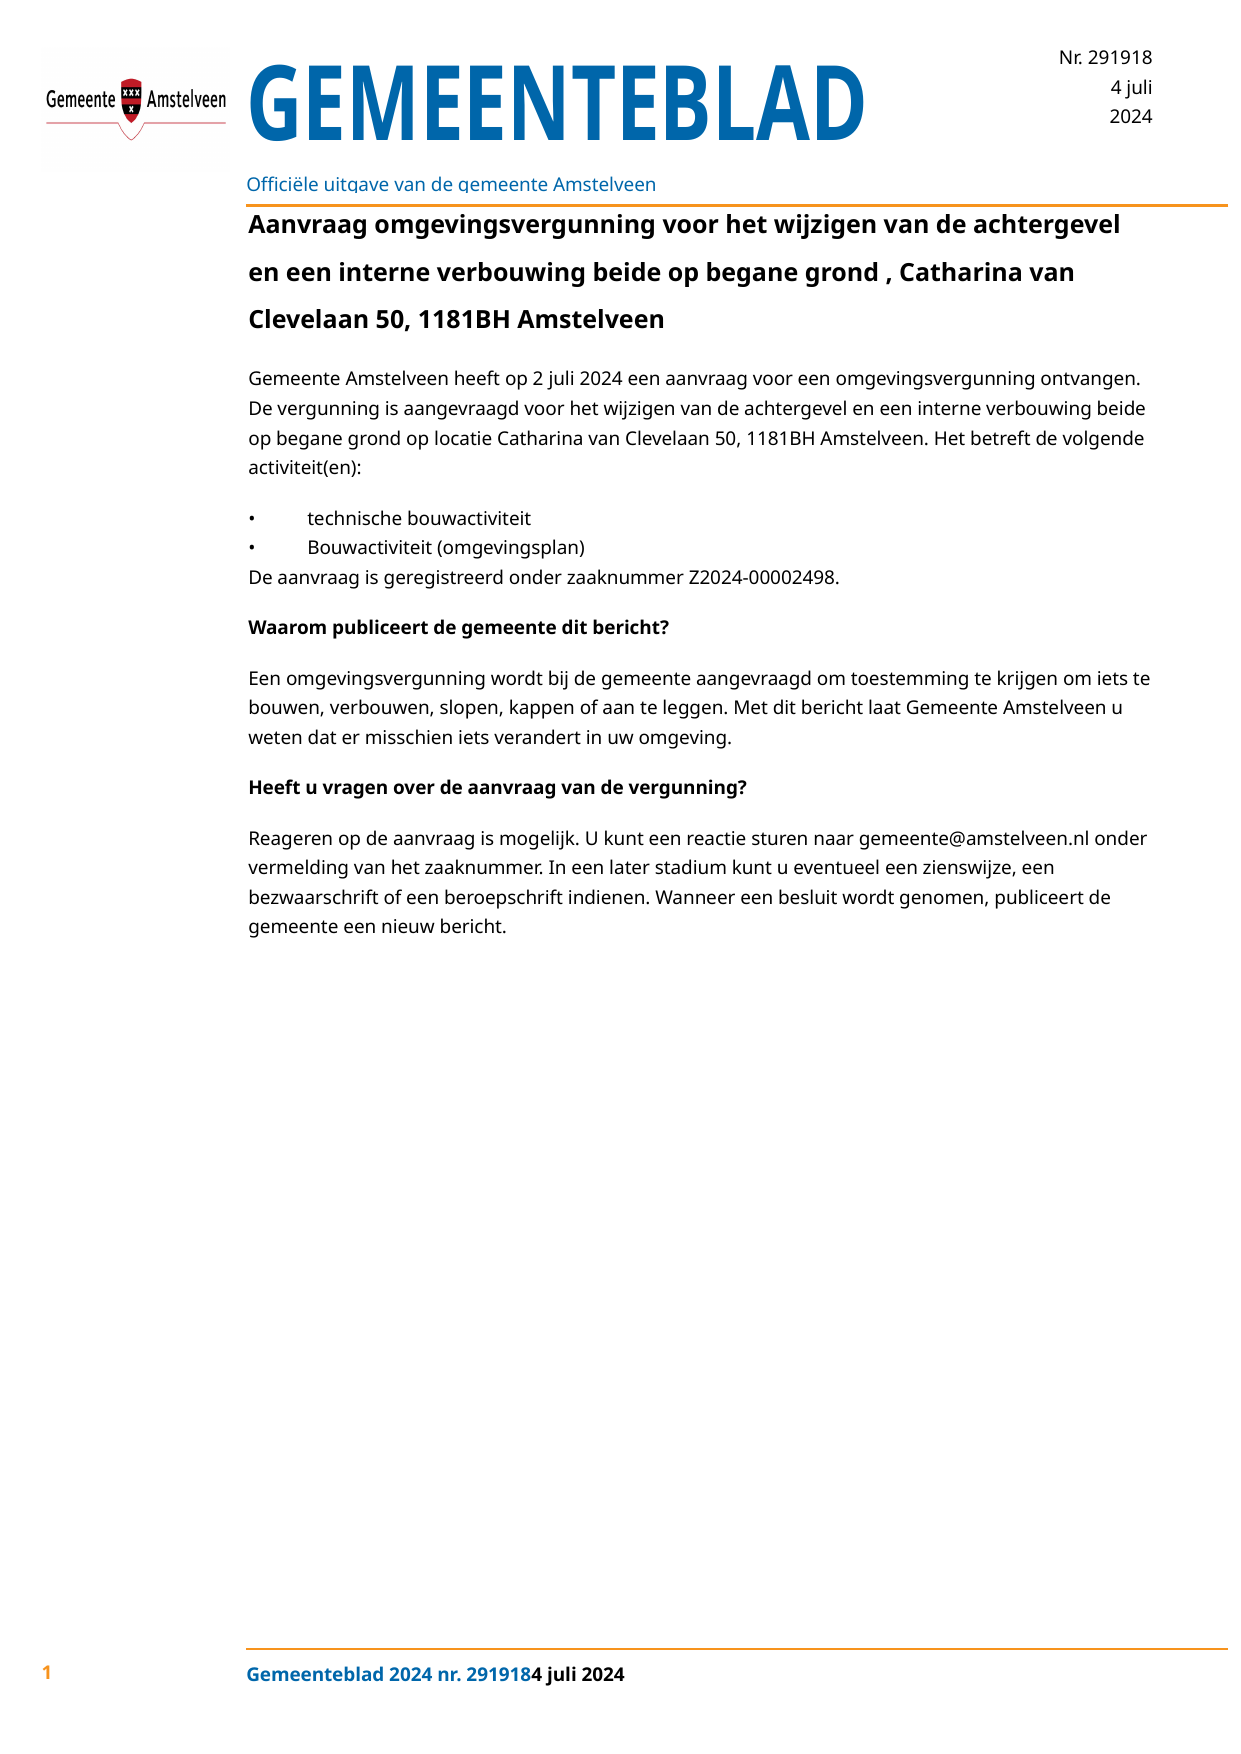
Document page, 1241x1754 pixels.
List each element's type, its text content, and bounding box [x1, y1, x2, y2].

text De aanvraag is geregistreerd onder zaaknummer Z2024-00002498. [248, 564, 1152, 589]
text Heeft u vragen over de aanvraag van de vergunning? [248, 774, 1152, 800]
text Reageren op de aanvraag is mogelijk. U kunt een reactie sturen naar gemeente@amstelveen.nl onder vermelding van het zaaknummer. In een later stadium kunt u eventueel een zienswijze, een bezwaarschrift of een beroepschrift indienen. Wanneer een besluit wordt genomen, publiceert de gemeente een nieuw bericht. [248, 825, 1152, 939]
list technische bouwactiviteit [248, 505, 1152, 530]
list Bouwactiviteit (omgevingsplan) [248, 534, 1152, 560]
text Aanvraag omgevingsvergunning voor het wijzigen van de achtergevel en een interne verbouwing beide op begane grond , Catharina van Clevelaan 50, 1181BH Amstelveen [248, 207, 1152, 336]
text Een omgevingsvergunning wordt bij de gemeente aangevraagd om toestemming te krijgen om iets te bouwen, verbouwen, slopen, kappen of aan te leggen. Met dit bericht laat Gemeente Amstelveen u weten dat er misschien iets verandert in uw omgeving. [248, 665, 1152, 749]
text Gemeente Amstelveen heeft op 2 juli 2024 een aanvraag voor een omgevingsvergunning ontvangen. De vergunning is aangevraagd voor het wijzigen van de achtergevel en een interne verbouwing beide op begane grond op locatie Catharina van Clevelaan 50, 1181BH Amstelveen. Het betreft de volgende activiteit(en): [248, 366, 1152, 480]
text Waarom publiceert de gemeente dit bericht? [248, 614, 1152, 640]
picture [41, 47, 231, 172]
